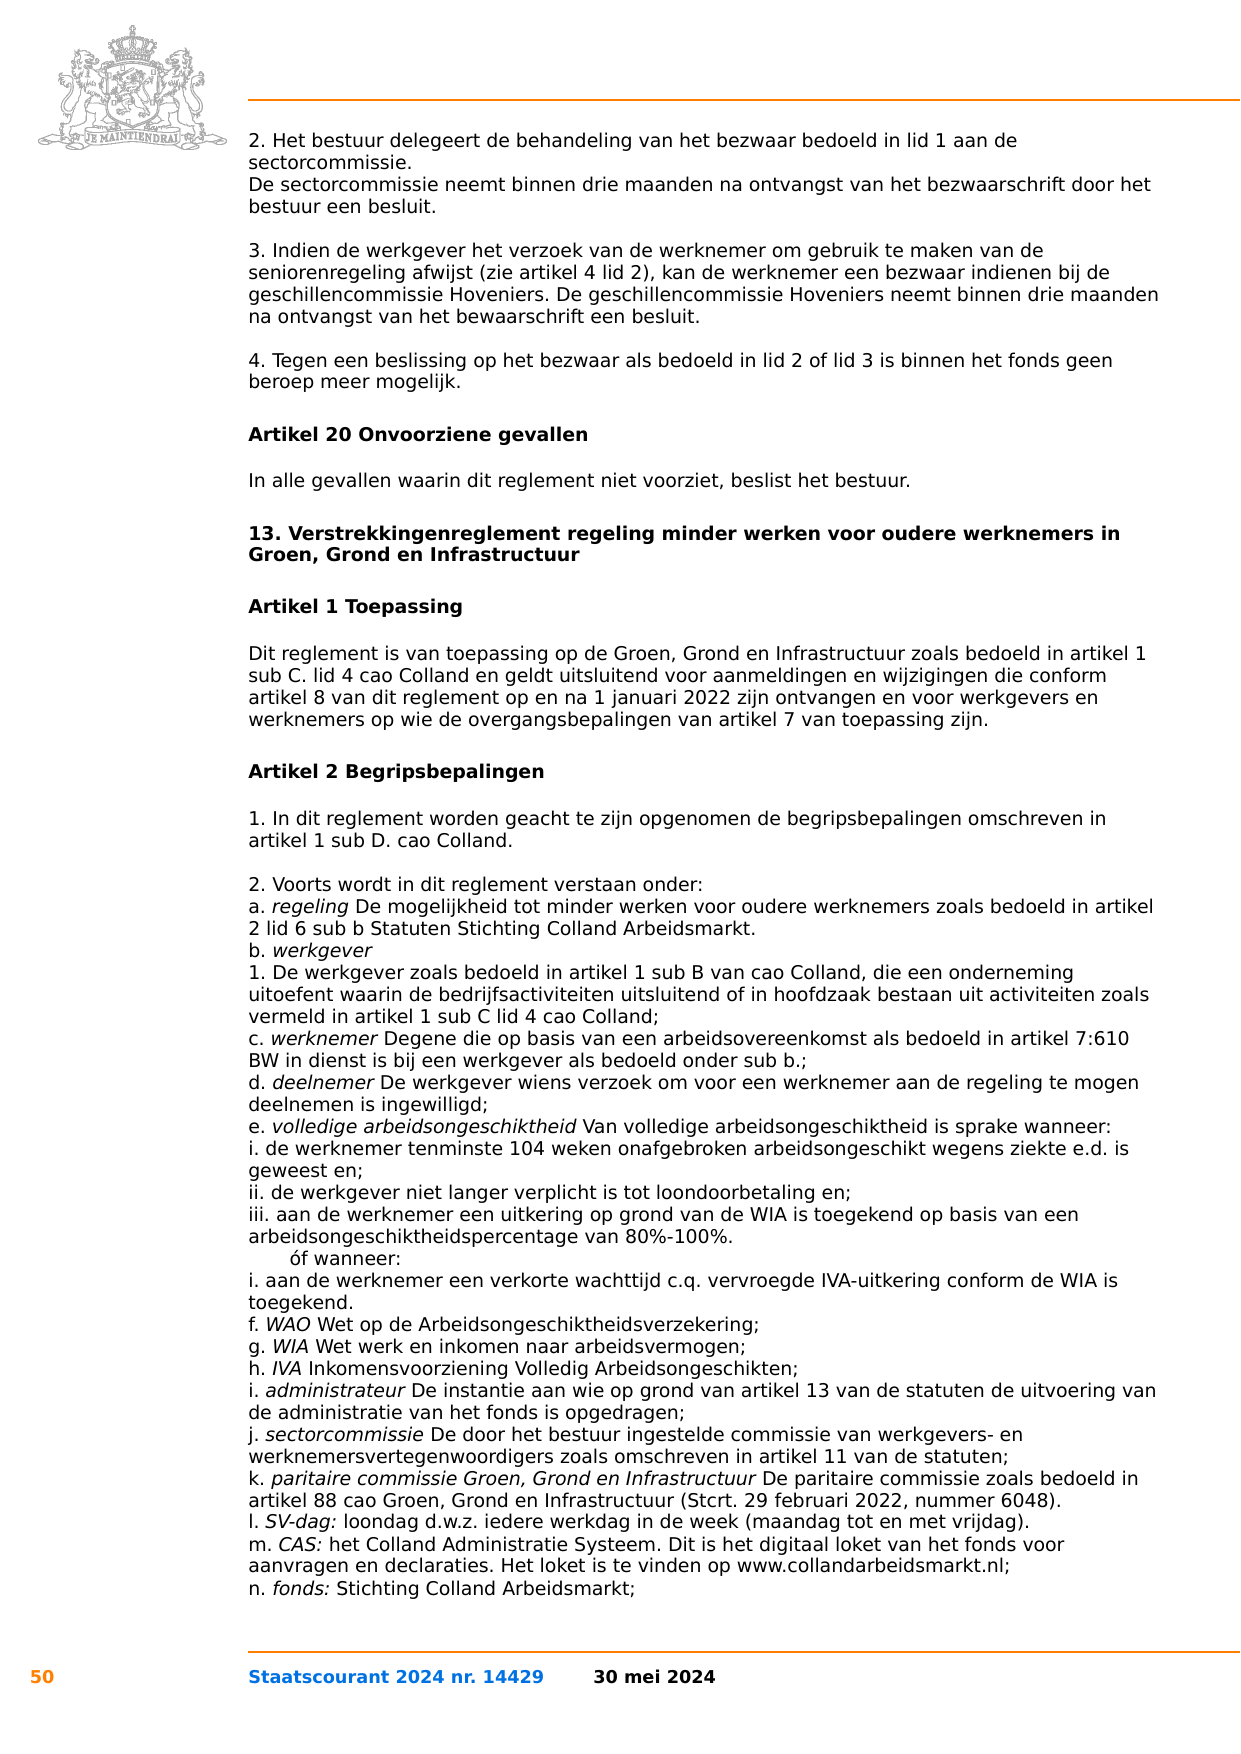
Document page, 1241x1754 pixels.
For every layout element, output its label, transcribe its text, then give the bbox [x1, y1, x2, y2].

text iii. aan de werknemer een uitkering op grond van de WIA is toegekend op basis van een arbeidsongeschiktheidspercentage van 80%-100%. [248, 1204, 1163, 1248]
text 2. Voorts wordt in dit reglement verstaan onder: [248, 874, 1163, 896]
text i. administrateur De instantie aan wie op grond van artikel 13 van de statuten de uitvoering van de administratie van het fonds is opgedragen; [248, 1379, 1163, 1423]
text k. paritaire commissie Groen, Grond en Infrastructuur De paritaire commissie zoals bedoeld in artikel 88 cao Groen, Grond en Infrastructuur (Stcrt. 29 februari 2022, nummer 6048). [248, 1467, 1163, 1511]
text 1. De werkgever zoals bedoeld in artikel 1 sub B van cao Colland, die een onderneming uitoefent waarin de bedrijfsactiviteiten uitsluitend of in hoofdzaak bestaan uit activiteiten zoals vermeld in artikel 1 sub C lid 4 cao Colland; [248, 962, 1163, 1028]
subtitle 13. Verstrekkingenreglement regeling minder werken voor oudere werknemers in Groen, Grond en Infrastructuur [248, 522, 1163, 566]
text c. werknemer Degene die op basis van een arbeidsovereenkomst als bedoeld in artikel 7:610 BW in dienst is bij een werkgever als bedoeld onder sub b.; [248, 1028, 1163, 1072]
text De sectorcommissie neemt binnen drie maanden na ontvangst van het bezwaarschrift door het bestuur een besluit. [248, 174, 1163, 218]
text l. SV-dag: loondag d.w.z. iedere werkdag in de week (maandag tot en met vrijdag). [248, 1511, 1163, 1533]
subtitle Artikel 20 Onvoorziene gevallen [248, 423, 1163, 445]
text n. fonds: Stichting Colland Arbeidsmarkt; [248, 1577, 1163, 1599]
text 3. Indien de werkgever het verzoek van de werknemer om gebruik te maken van de seniorenregeling afwijst (zie artikel 4 lid 2), kan de werknemer een bezwaar indienen bij de geschillencommissie Hoveniers. De geschillencommissie Hoveniers neemt binnen drie maanden na ontvangst van het bewaarschrift een besluit. [248, 240, 1163, 328]
text a. regeling De mogelijkheid tot minder werken voor oudere werknemers zoals bedoeld in artikel 2 lid 6 sub b Statuten Stichting Colland Arbeidsmarkt. [248, 896, 1163, 940]
text b. werkgever [248, 940, 1163, 962]
text 1. In dit reglement worden geacht te zijn opgenomen de begripsbepalingen omschreven in artikel 1 sub D. cao Colland. [248, 808, 1163, 852]
text 4. Tegen een beslissing op het bezwaar als bedoeld in lid 2 of lid 3 is binnen het fonds geen beroep meer mogelijk. [248, 349, 1163, 393]
subtitle Artikel 1 Toepassing [248, 596, 1163, 618]
text e. volledige arbeidsongeschiktheid Van volledige arbeidsongeschiktheid is sprake wanneer: [248, 1116, 1163, 1138]
text m. CAS: het Colland Administratie Systeem. Dit is het digitaal loket van het fonds voor aanvragen en declaraties. Het loket is te vinden op www.collandarbeidsmarkt.nl; [248, 1533, 1163, 1577]
text Dit reglement is van toepassing op de Groen, Grond en Infrastructuur zoals bedoeld in artikel 1 sub C. lid 4 cao Colland en geldt uitsluitend voor aanmeldingen en wijzigingen die conform artikel 8 van dit reglement op en na 1 januari 2022 zijn ontvangen en voor werkgevers en werknemers op wie de overgangsbepalingen van artikel 7 van toepassing zijn. [248, 643, 1163, 731]
text In alle gevallen waarin dit reglement niet voorziet, beslist het bestuur. [248, 470, 1163, 492]
text g. WIA Wet werk en inkomen naar arbeidsvermogen; [248, 1336, 1163, 1358]
text i. de werknemer tenminste 104 weken onafgebroken arbeidsongeschikt wegens ziekte e.d. is geweest en; [248, 1138, 1163, 1182]
text 2. Het bestuur delegeert de behandeling van het bezwaar bedoeld in lid 1 aan de sectorcommissie. [248, 130, 1163, 174]
text i. aan de werknemer een verkorte wachttijd c.q. vervroegde IVA-uitkering conform de WIA is toegekend. [248, 1270, 1163, 1314]
text h. IVA Inkomensvoorziening Volledig Arbeidsongeschikten; [248, 1358, 1163, 1379]
text ii. de werkgever niet langer verplicht is tot loondoorbetaling en; [248, 1182, 1163, 1204]
text f. WAO Wet op de Arbeidsongeschiktheidsverzekering; [248, 1314, 1163, 1336]
text d. deelnemer De werkgever wiens verzoek om voor een werknemer aan de regeling te mogen deelnemen is ingewilligd; [248, 1072, 1163, 1116]
subtitle Artikel 2 Begripsbepalingen [248, 761, 1163, 783]
text j. sectorcommissie De door het bestuur ingestelde commissie van werkgevers- en werknemersvertegenwoordigers zoals omschreven in artikel 11 van de statuten; [248, 1423, 1163, 1467]
picture [38, 25, 227, 150]
text óf wanneer: [289, 1248, 1163, 1270]
